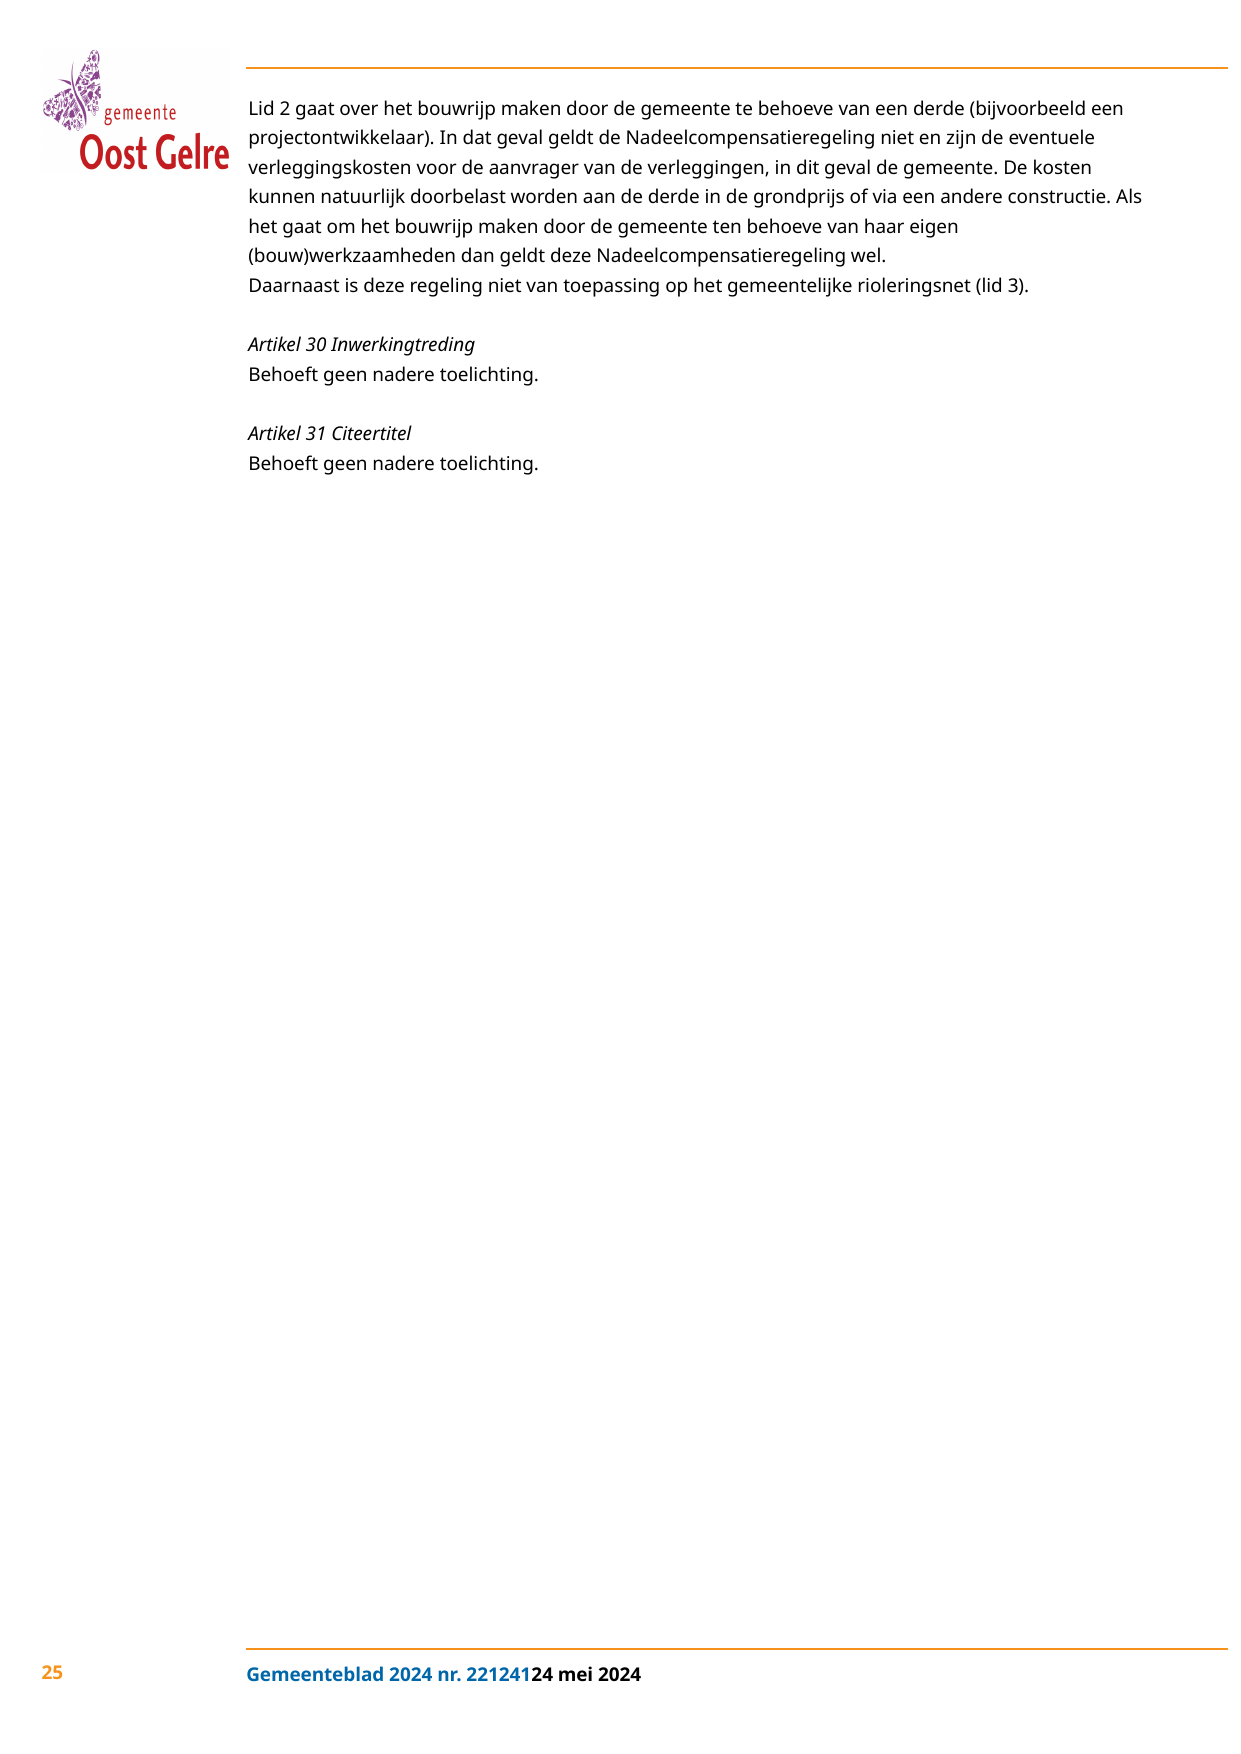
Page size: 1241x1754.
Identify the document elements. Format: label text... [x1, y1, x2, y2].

text Artikel 31 Citeertitel [248, 420, 1152, 446]
text Daarnaast is deze regeling niet van toepassing op het gemeentelijke rioleringsnet (lid 3). [248, 272, 1152, 298]
picture [41, 47, 231, 172]
text Behoeft geen nadere toelichting. [248, 361, 1152, 387]
text Behoeft geen nadere toelichting. [248, 450, 1152, 476]
text Lid 2 gaat over het bouwrijp maken door de gemeente te behoeve van een derde (bijvoorbeeld een projectontwikkelaar). In dat geval geldt de Nadeelcompensatieregeling niet en zijn de eventuele verleggingskosten voor de aanvrager van de verleggingen, in dit geval de gemeente. De kosten kunnen natuurlijk doorbelast worden aan de derde in de grondprijs of via een andere constructie. Als het gaat om het bouwrijp maken door de gemeente ten behoeve van haar eigen (bouw)werkzaamheden dan geldt deze Nadeelcompensatieregeling wel. [248, 95, 1152, 268]
text Artikel 30 Inwerkingtreding [248, 331, 1152, 357]
